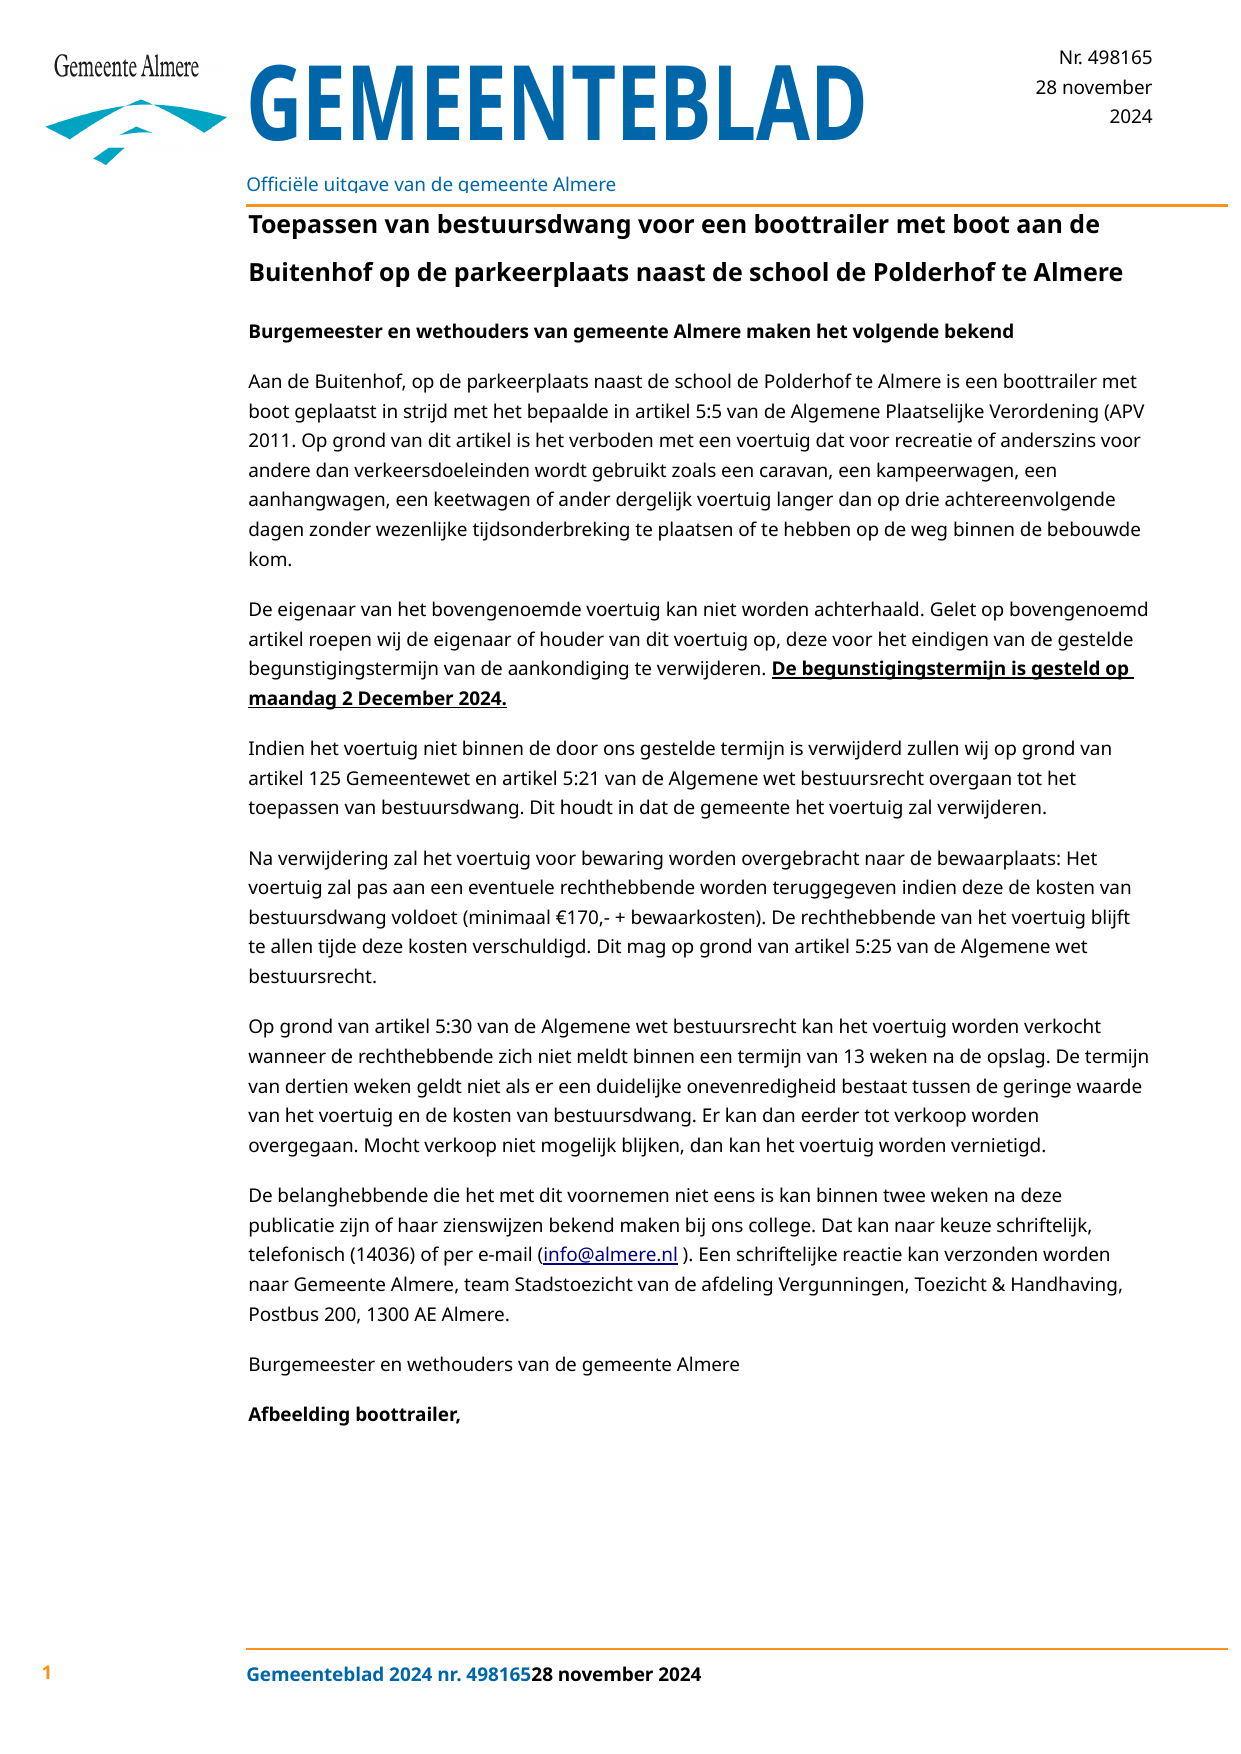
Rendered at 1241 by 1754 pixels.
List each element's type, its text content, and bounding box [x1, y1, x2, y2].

text Toepassen van bestuursdwang voor een boottrailer met boot aan de Buitenhof op de parkeerplaats naast de school de Polderhof te Almere [248, 207, 1152, 288]
text Aan de Buitenhof, op de parkeerplaats naast de school de Polderhof te Almere is een boottrailer met boot geplaatst in strijd met het bepaalde in artikel 5:5 van de Algemene Plaatselijke Verordening (APV 2011. Op grond van dit artikel is het verboden met een voertuig dat voor recreatie of anderszins voor andere dan verkeersdoeleinden wordt gebruikt zoals een caravan, een kampeerwagen, een aanhangwagen, een keetwagen of ander dergelijk voertuig langer dan op drie achtereenvolgende dagen zonder wezenlijke tijdsonderbreking te plaatsen of te hebben op de weg binnen de bebouwde kom. [248, 368, 1152, 572]
text De eigenaar van het bovengenoemde voertuig kan niet worden achterhaald. Gelet op bovengenoemd artikel roepen wij de eigenaar of houder van dit voertuig op, deze voor het eindigen van de gestelde begunstigingstermijn van de aankondiging te verwijderen. De begunstigingstermijn is gesteld op maandag 2 December 2024. [248, 596, 1152, 711]
text Afbeelding boottrailer, [248, 1402, 1152, 1427]
text Indien het voertuig niet binnen de door ons gestelde termijn is verwijderd zullen wij op grond van artikel 125 Gemeentewet en artikel 5:21 van de Algemene wet bestuursrecht overgaan tot het toepassen van bestuursdwang. Dit houdt in dat de gemeente het voertuig zal verwijderen. [248, 735, 1152, 820]
text Na verwijdering zal het voertuig voor bewaring worden overgebracht naar de bewaarplaats: Het voertuig zal pas aan een eventuele rechthebbende worden teruggegeven indien deze de kosten van bestuursdwang voldoet (minimaal €170,- + bewaarkosten). De rechthebbende van het voertuig blijft te allen tijde deze kosten verschuldigd. Dit mag op grond van artikel 5:25 van de Algemene wet bestuursrecht. [248, 845, 1152, 989]
text Burgemeester en wethouders van gemeente Almere maken het volgende bekend [248, 318, 1152, 344]
text Burgemeester en wethouders van de gemeente Almere [248, 1351, 1152, 1377]
text Op grond van artikel 5:30 van de Algemene wet bestuursrecht kan het voertuig worden verkocht wanneer de rechthebbende zich niet meldt binnen een termijn van 13 weken na de opslag. De termijn van dertien weken geldt niet als er een duidelijke onevenredigheid bestaat tussen de geringe waarde van het voertuig en de kosten van bestuursdwang. Er kan dan eerder tot verkoop worden overgegaan. Mocht verkoop niet mogelijk blijken, dan kan het voertuig worden vernietigd. [248, 1014, 1152, 1158]
picture [41, 47, 231, 172]
text De belanghebbende die het met dit voornemen niet eens is kan binnen twee weken na deze publicatie zijn of haar zienswijzen bekend maken bij ons college. Dat kan naar keuze schriftelijk, telefonisch (14036) of per e-mail (info@almere.nl ). Een schriftelijke reactie kan verzonden worden naar Gemeente Almere, team Stadstoezicht van de afdeling Vergunningen, Toezicht & Handhaving, Postbus 200, 1300 AE Almere. [248, 1182, 1152, 1327]
